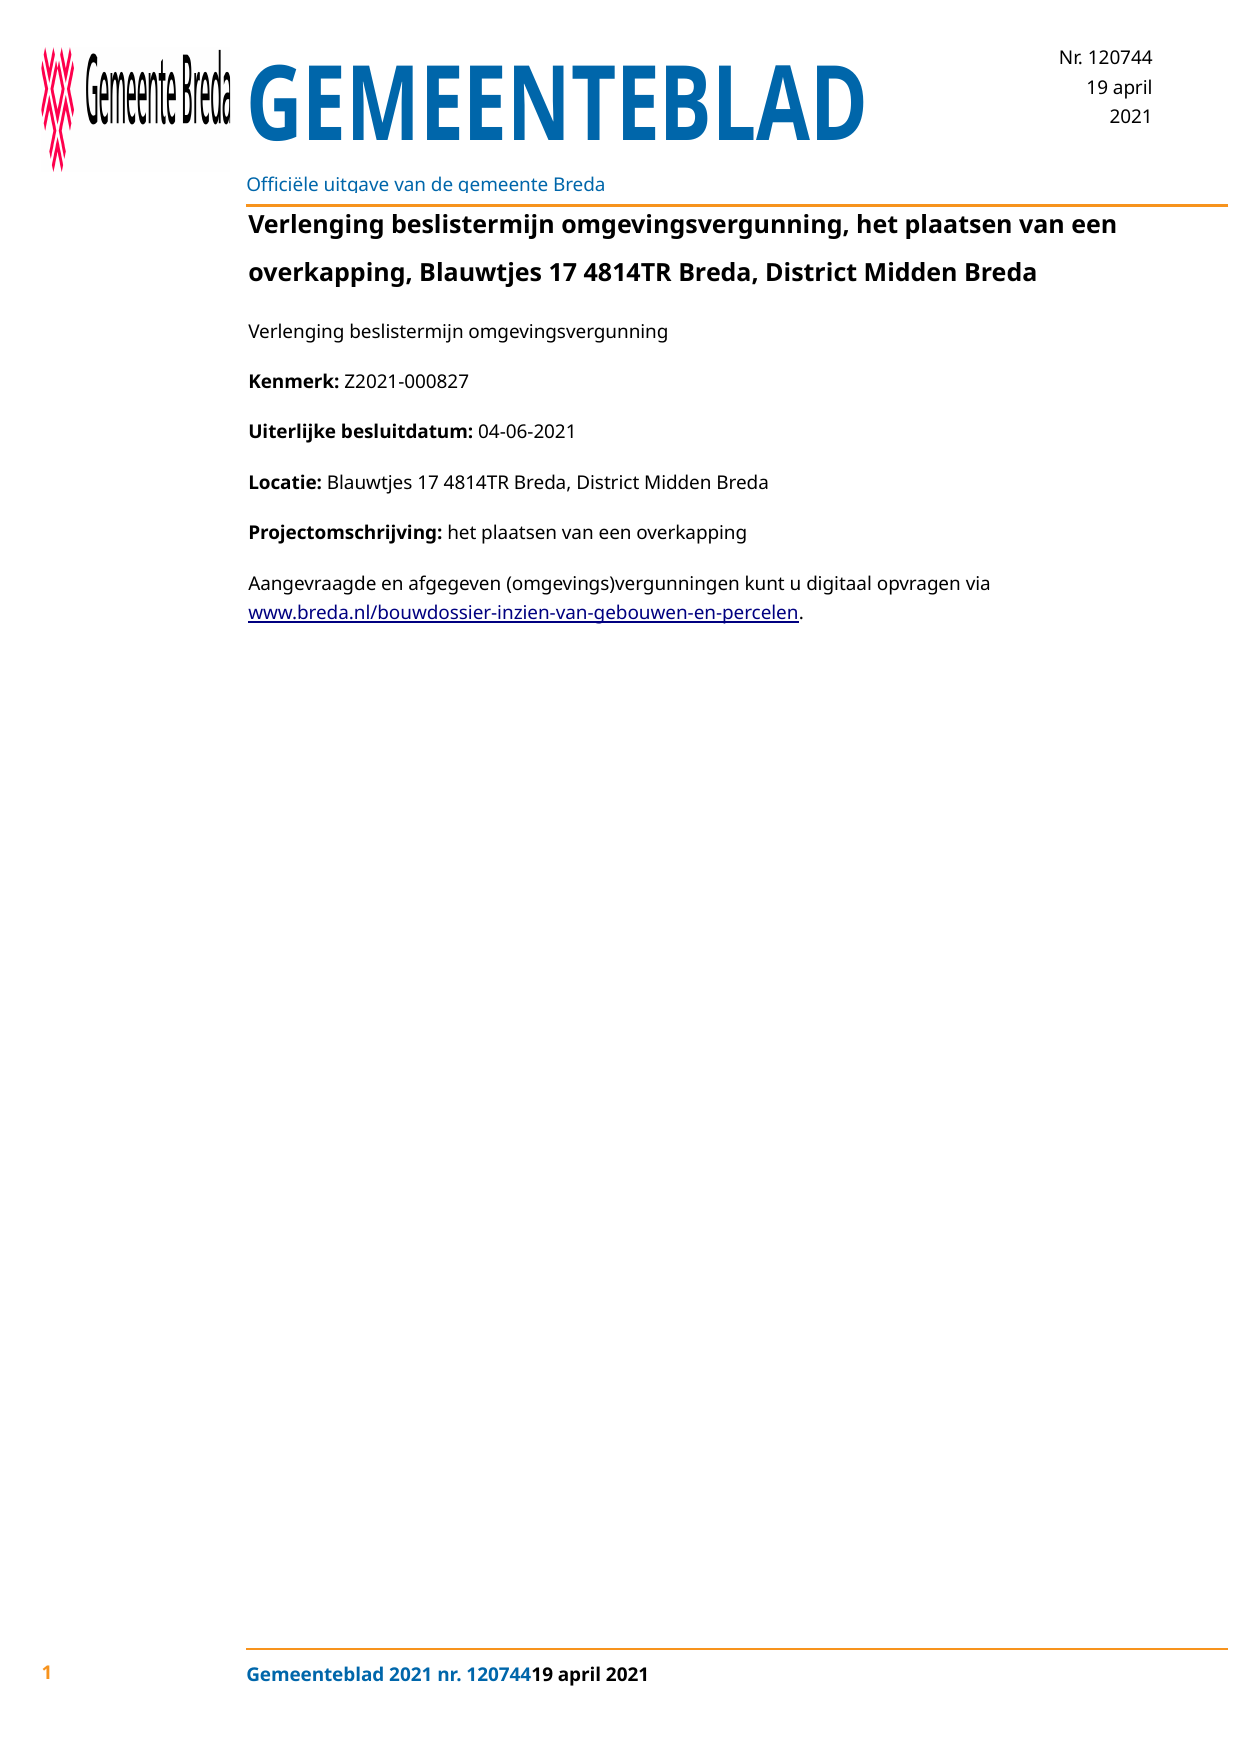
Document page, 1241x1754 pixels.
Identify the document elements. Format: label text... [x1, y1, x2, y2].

text Locatie: Blauwtjes 17 4814TR Breda, District Midden Breda [248, 469, 1152, 495]
text Aangevraagde en afgegeven (omgevings)vergunningen kunt u digitaal opvragen via www.breda.nl/bouwdossier-inzien-van-gebouwen-en-percelen. [248, 570, 1152, 625]
text Verlenging beslistermijn omgevingsvergunning [248, 318, 1152, 344]
text Kenmerk: Z2021-000827 [248, 368, 1152, 394]
picture [41, 47, 231, 172]
text Verlenging beslistermijn omgevingsvergunning, het plaatsen van een overkapping, Blauwtjes 17 4814TR Breda, District Midden Breda [248, 207, 1152, 288]
text Uiterlijke besluitdatum: 04-06-2021 [248, 419, 1152, 444]
text Projectomschrijving: het plaatsen van een overkapping [248, 519, 1152, 545]
